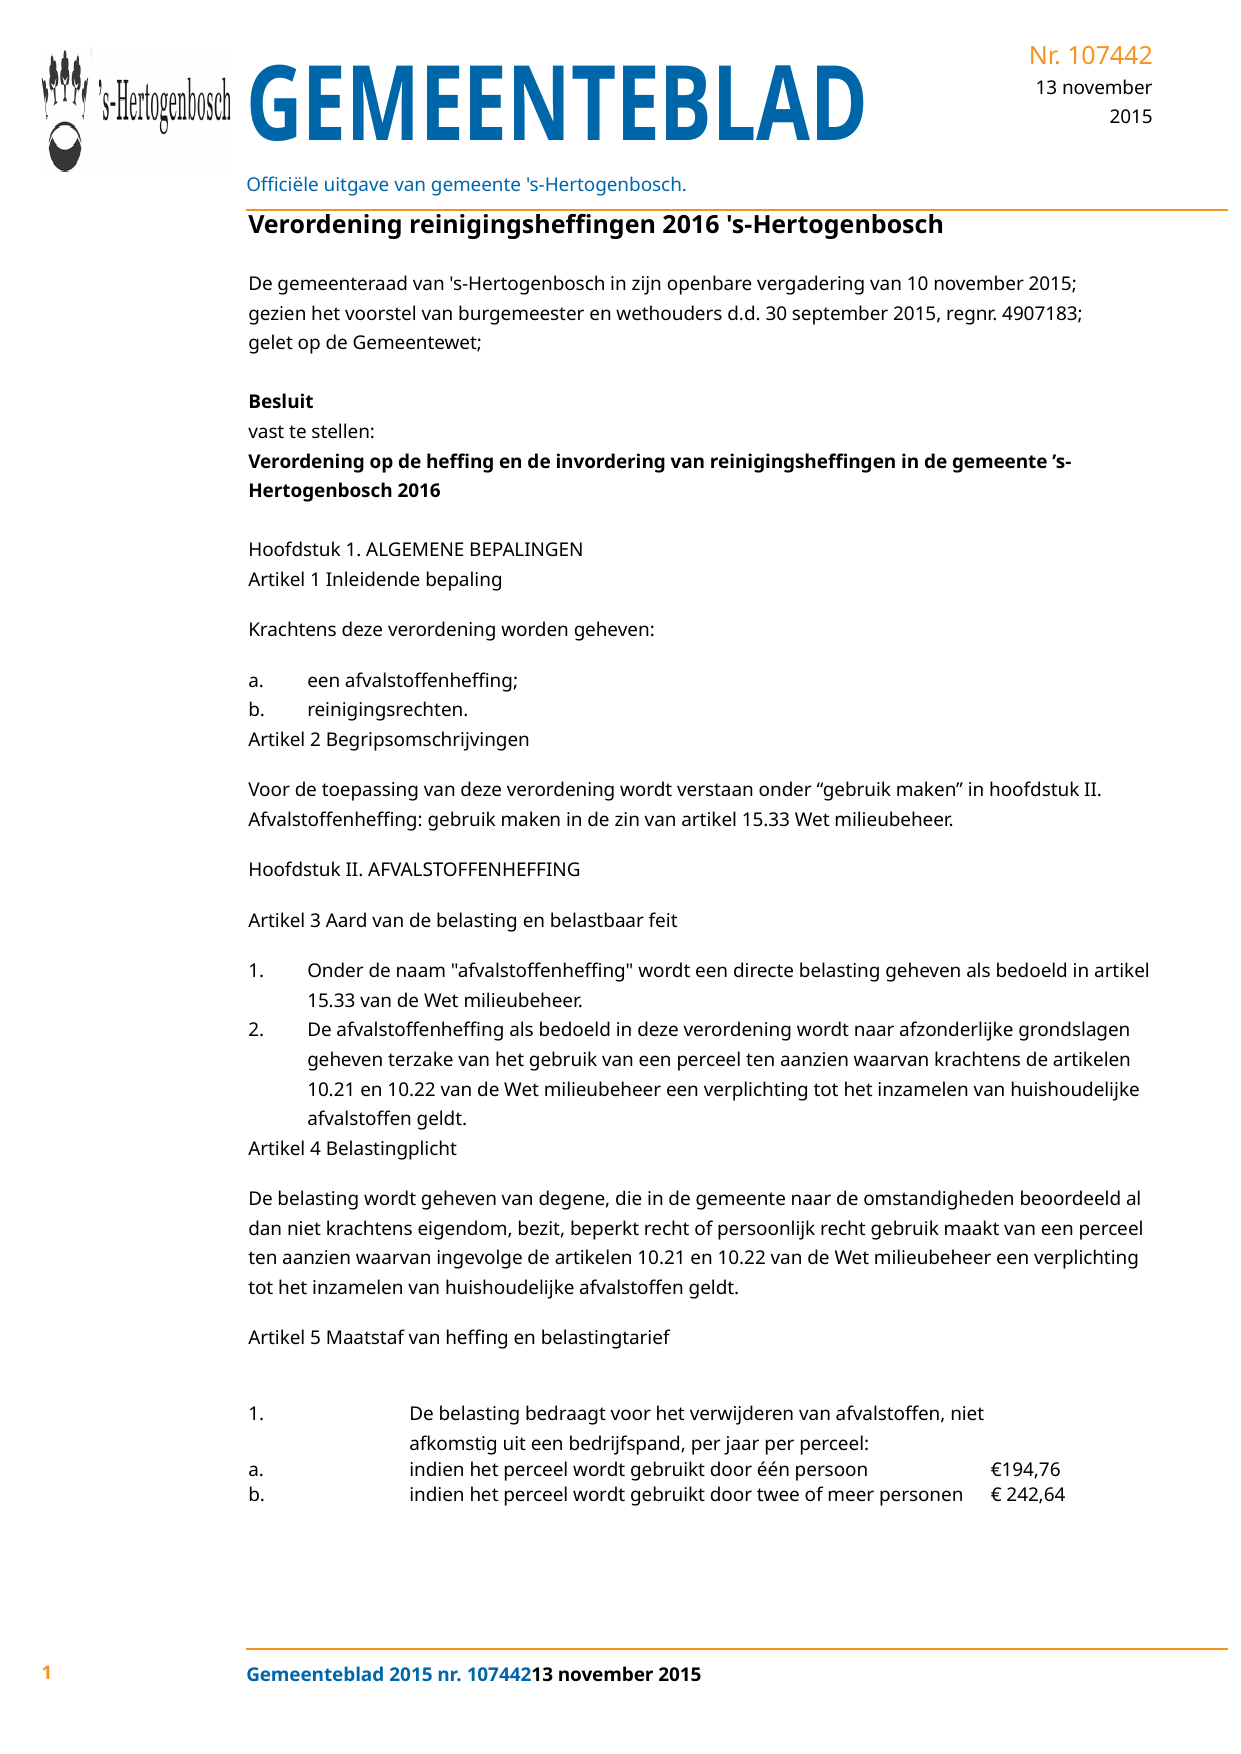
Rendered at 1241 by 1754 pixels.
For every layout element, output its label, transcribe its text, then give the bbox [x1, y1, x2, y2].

text Verordening reinigingsheffingen 2016 's-Hertogenbosch [248, 211, 1152, 241]
text Artikel 3 Aard van de belasting en belastbaar feit [248, 907, 1152, 933]
table_header 1. [248, 1401, 409, 1456]
table_cell €194,76 [991, 1456, 1152, 1482]
text gezien het voorstel van burgemeester en wethouders d.d. 30 september 2015, regnr. 4907183; [248, 300, 1152, 326]
text Krachtens deze verordening worden geheven: [248, 617, 1152, 642]
text De gemeenteraad van 's-Hertogenbosch in zijn openbare vergadering van 10 november 2015; [248, 270, 1152, 296]
text Artikel 2 Begripsomschrijvingen [248, 726, 1152, 752]
text Artikel 4 Belastingplicht [248, 1135, 1152, 1161]
table_header [991, 1401, 1152, 1456]
list een afvalstoffenheffing; [248, 667, 1152, 693]
table_header De belasting bedraagt voor het verwijderen van afvalstoffen, niet afkomstig uit een bedrijfspand, per jaar per perceel: [409, 1401, 991, 1456]
text De belasting wordt geheven van degene, die in de gemeente naar de omstandigheden beoordeeld al dan niet krachtens eigendom, bezit, beperkt recht of persoonlijk recht gebruik maakt van een perceel ten aanzien waarvan ingevolge de artikelen 10.21 en 10.22 van de Wet milieubeheer een verplichting tot het inzamelen van huishoudelijke afvalstoffen geldt. [248, 1185, 1152, 1300]
text Artikel 1 Inleidende bepaling [248, 566, 1152, 592]
text Verordening op de heffing en de invordering van reinigingsheffingen in de gemeente ’s-Hertogenbosch 2016 [248, 448, 1152, 503]
table_cell indien het perceel wordt gebruikt door één persoon [409, 1456, 991, 1482]
table_cell a. [248, 1456, 409, 1482]
text Artikel 5 Maatstaf van heffing en belastingtarief [248, 1324, 1152, 1350]
text Besluit [248, 389, 1152, 414]
table_cell indien het perceel wordt gebruikt door twee of meer personen [409, 1482, 991, 1507]
text vast te stellen: [248, 418, 1152, 444]
text Hoofdstuk 1. ALGEMENE BEPALINGEN [248, 537, 1152, 562]
list De afvalstoffenheffing als bedoeld in deze verordening wordt naar afzonderlijke grondslagen geheven terzake van het gebruik van een perceel ten aanzien waarvan krachtens de artikelen 10.21 en 10.22 van de Wet milieubeheer een verplichting tot het inzamelen van huishoudelijke afvalstoffen geldt. [248, 1017, 1152, 1131]
list Onder de naam "afvalstoffenheffing" wordt een directe belasting geheven als bedoeld in artikel 15.33 van de Wet milieubeheer. [248, 957, 1152, 1013]
picture [41, 47, 231, 172]
text Voor de toepassing van deze verordening wordt verstaan onder “gebruik maken” in hoofdstuk II. Afvalstoffenheffing: gebruik maken in de zin van artikel 15.33 Wet milieubeheer. [248, 777, 1152, 832]
text Hoofdstuk II. AFVALSTOFFENHEFFING [248, 857, 1152, 882]
table_cell € 242,64 [991, 1482, 1152, 1507]
list reinigingsrechten. [248, 697, 1152, 722]
text gelet op de Gemeentewet; [248, 329, 1152, 355]
table_cell b. [248, 1482, 409, 1507]
